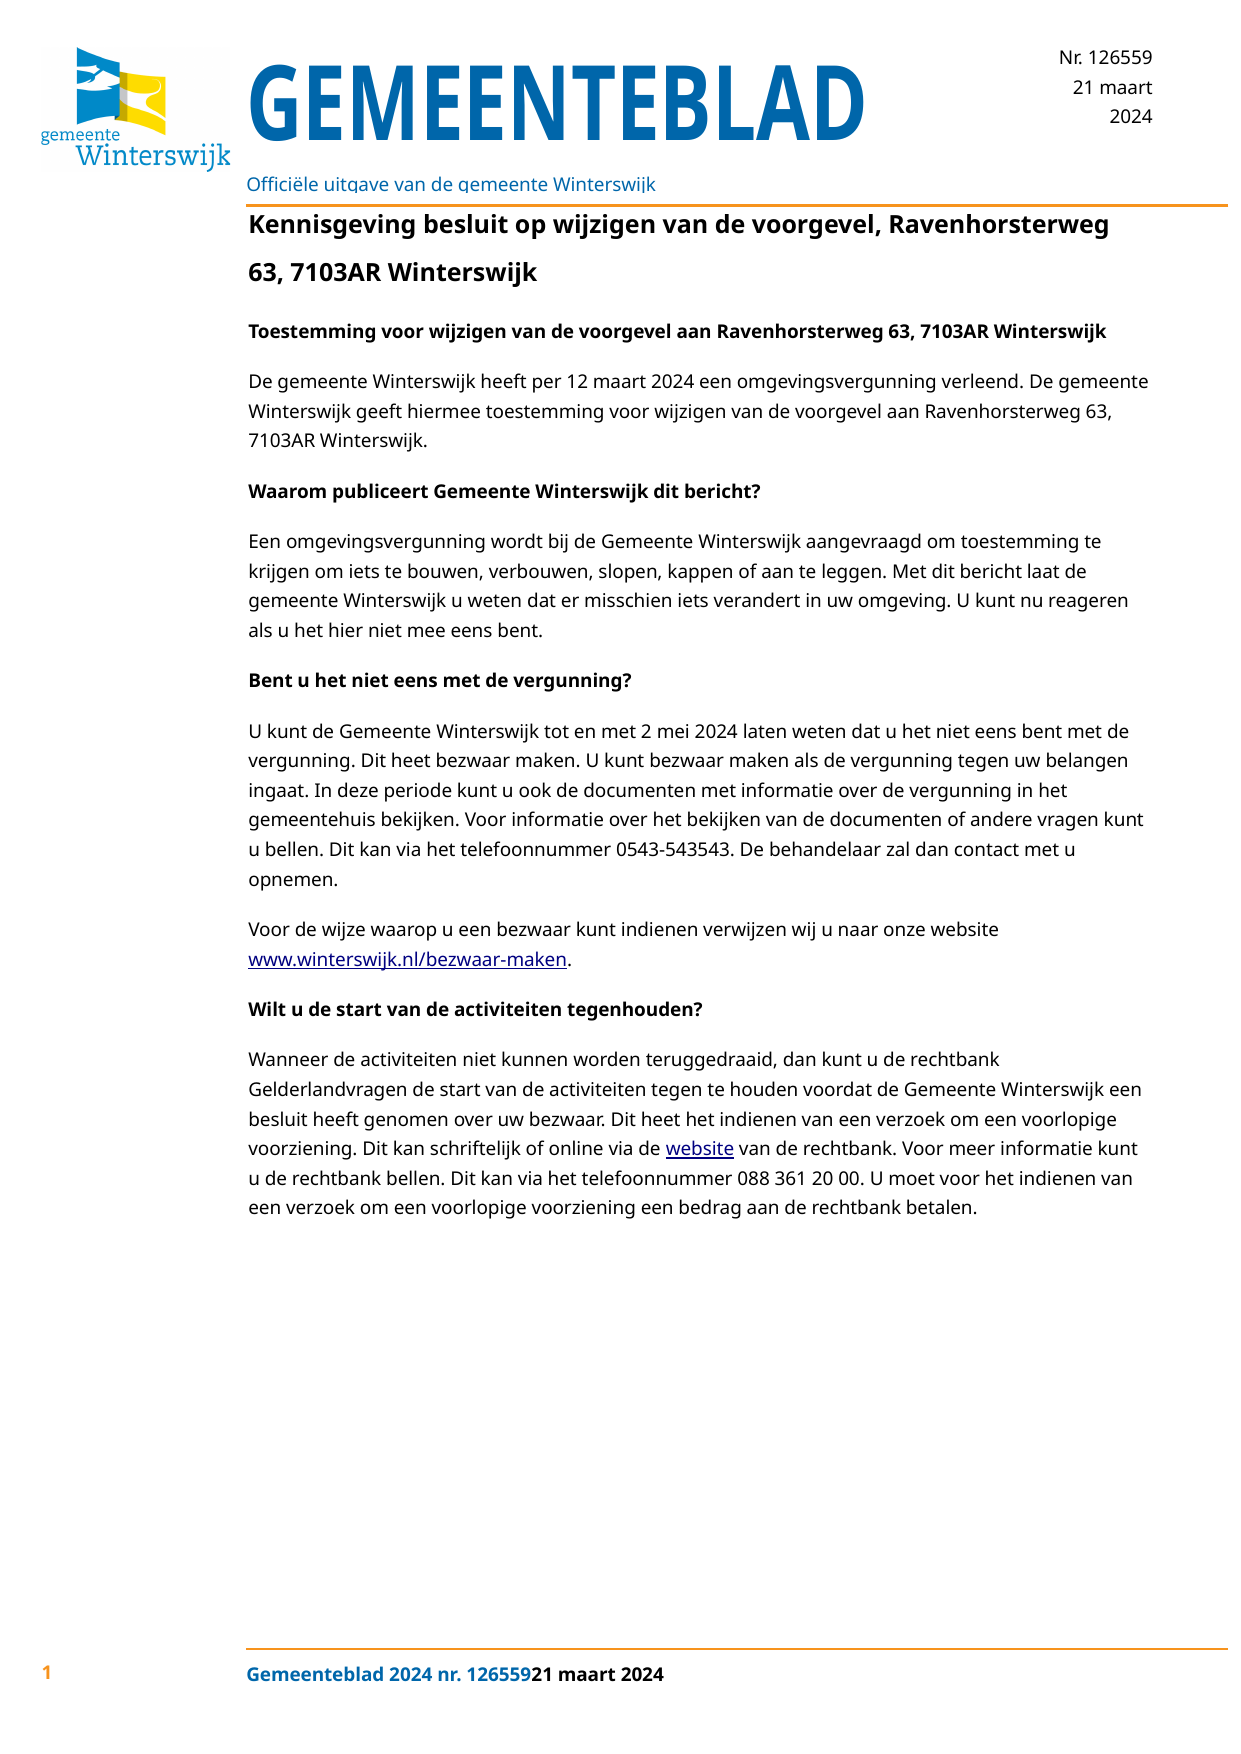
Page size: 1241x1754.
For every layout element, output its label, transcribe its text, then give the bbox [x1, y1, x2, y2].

text Een omgevingsvergunning wordt bij de Gemeente Winterswijk aangevraagd om toestemming te krijgen om iets te bouwen, verbouwen, slopen, kappen of aan te leggen. Met dit bericht laat de gemeente Winterswijk u weten dat er misschien iets verandert in uw omgeving. U kunt nu reageren als u het hier niet mee eens bent. [248, 528, 1152, 643]
text De gemeente Winterswijk heeft per 12 maart 2024 een omgevingsvergunning verleend. De gemeente Winterswijk geeft hiermee toestemming voor wijzigen van de voorgevel aan Ravenhorsterweg 63, 7103AR Winterswijk. [248, 368, 1152, 453]
text Wilt u de start van de activiteiten tegenhouden? [248, 996, 1152, 1022]
picture [225, 153, 231, 162]
text Wanneer de activiteiten niet kunnen worden teruggedraaid, dan kunt u de rechtbank Gelderlandvragen de start van de activiteiten tegen te houden voordat de Gemeente Winterswijk een besluit heeft genomen over uw bezwaar. Dit heet het indienen van een verzoek om een voorlopige voorziening. Dit kan schriftelijk of online via de website van de rechtbank. Voor meer informatie kunt u de rechtbank bellen. Dit kan via het telefoonnummer 088 361 20 00. U moet voor het indienen van een verzoek om een voorlopige voorziening een bedrag aan de rechtbank betalen. [248, 1047, 1152, 1220]
text Waarom publiceert Gemeente Winterswijk dit bericht? [248, 478, 1152, 504]
text U kunt de Gemeente Winterswijk tot en met 2 mei 2024 laten weten dat u het niet eens bent met de vergunning. Dit heet bezwaar maken. U kunt bezwaar maken als de vergunning tegen uw belangen ingaat. In deze periode kunt u ook de documenten met informatie over de vergunning in het gemeentehuis bekijken. Voor informatie over het bekijken van de documenten of andere vragen kunt u bellen. Dit kan via het telefoonnummer 0543-543543. De behandelaar zal dan contact met u opnemen. [248, 718, 1152, 892]
picture [41, 47, 231, 172]
text Toestemming voor wijzigen van de voorgevel aan Ravenhorsterweg 63, 7103AR Winterswijk [248, 318, 1152, 344]
text Voor de wijze waarop u een bezwaar kunt indienen verwijzen wij u naar onze website www.winterswijk.nl/bezwaar-maken. [248, 916, 1152, 972]
text Kennisgeving besluit op wijzigen van de voorgevel, Ravenhorsterweg 63, 7103AR Winterswijk [248, 207, 1152, 288]
text Bent u het niet eens met de vergunning? [248, 667, 1152, 693]
